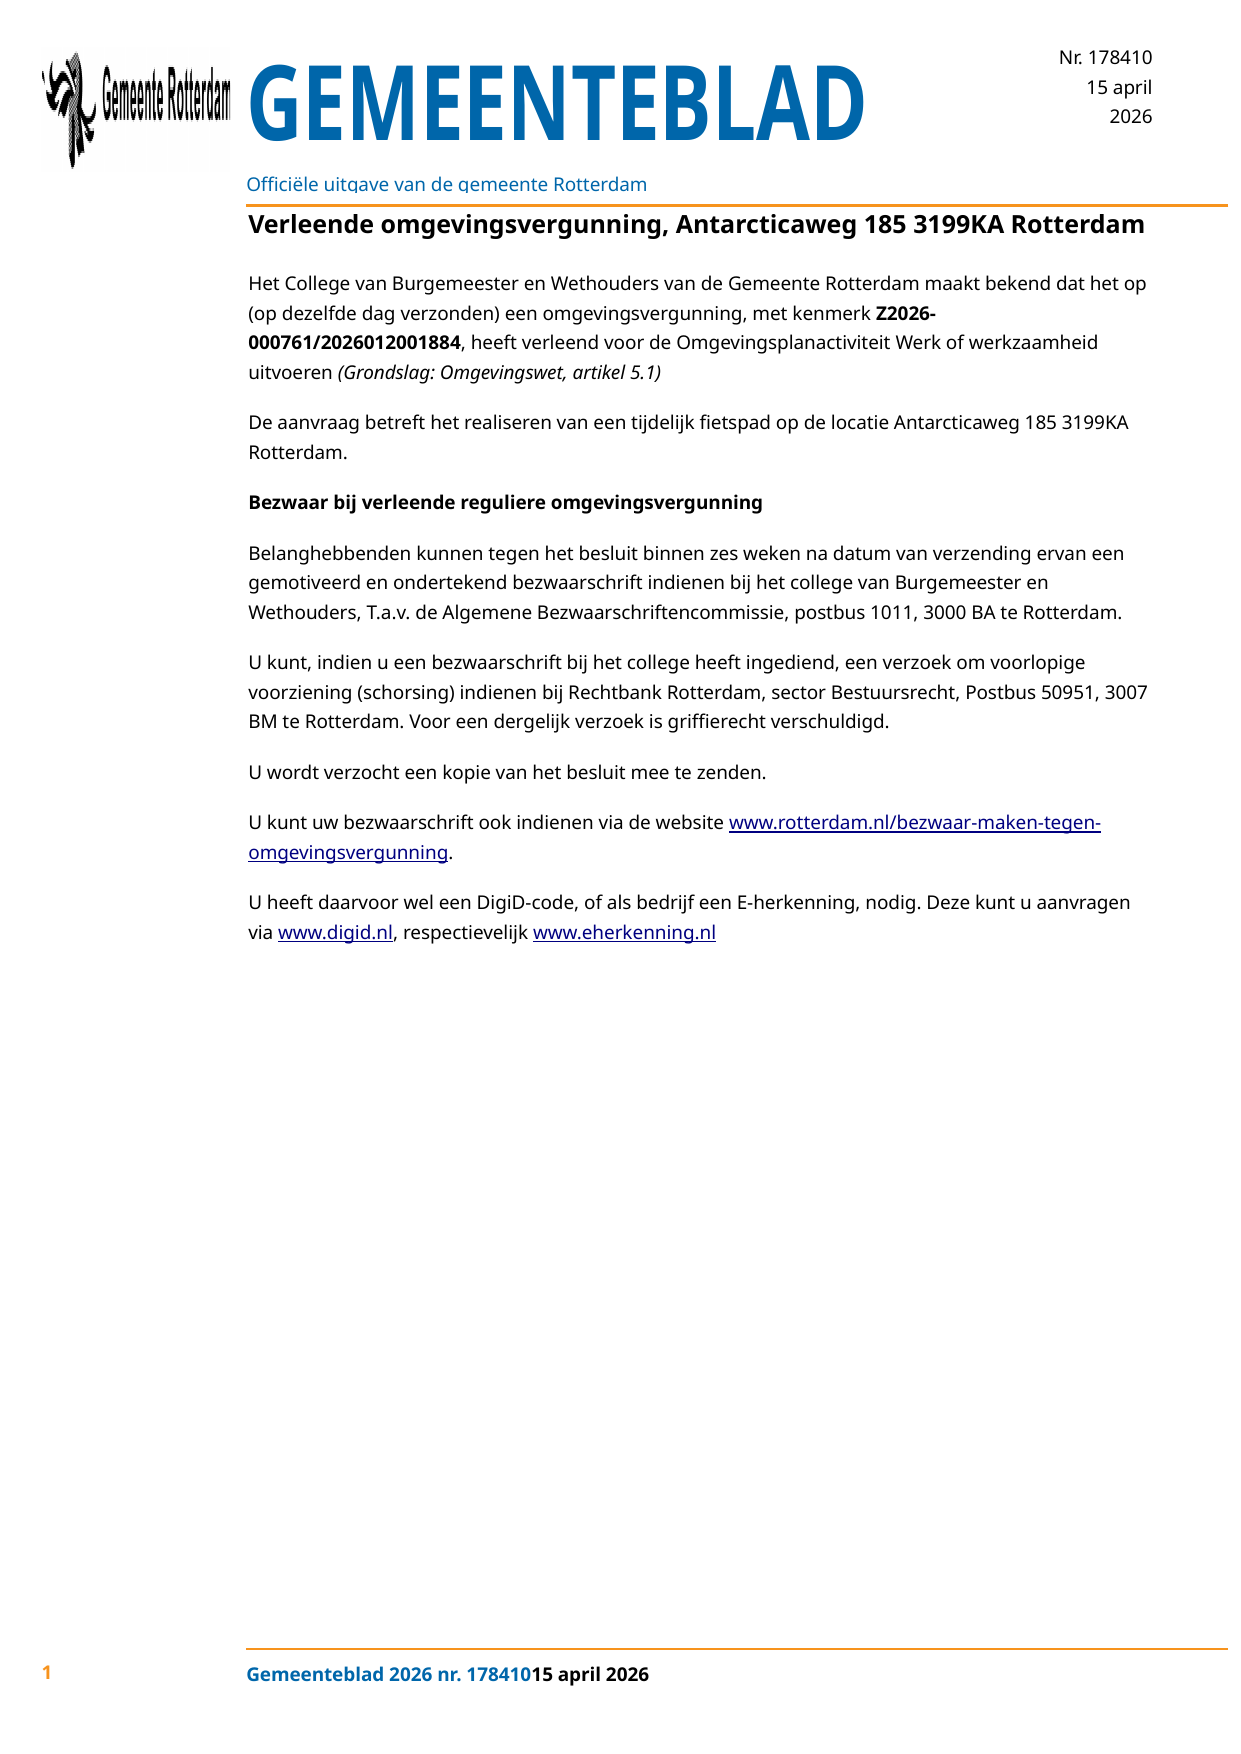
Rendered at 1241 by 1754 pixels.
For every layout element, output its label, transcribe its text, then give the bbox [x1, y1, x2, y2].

text U heeft daarvoor wel een DigiD-code, of als bedrijf een E-herkenning, nodig. Deze kunt u aanvragen via www.digid.nl, respectievelijk www.eherkenning.nl [248, 889, 1152, 945]
picture [41, 47, 231, 172]
text U kunt uw bezwaarschrift ook indienen via de website www.rotterdam.nl/bezwaar-maken-tegen-omgevingsvergunning. [248, 809, 1152, 865]
text Belanghebbenden kunnen tegen het besluit binnen zes weken na datum van verzending ervan een gemotiveerd en ondertekend bezwaarschrift indienen bij het college van Burgemeester en Wethouders, T.a.v. de Algemene Bezwaarschriftencommissie, postbus 1011, 3000 BA te Rotterdam. [248, 540, 1152, 625]
text Het College van Burgemeester en Wethouders van de Gemeente Rotterdam maakt bekend dat het op (op dezelfde dag verzonden) een omgevingsvergunning, met kenmerk Z2026-000761/2026012001884, heeft verleend voor de Omgevingsplanactiviteit Werk of werkzaamheid uitvoeren (Grondslag: Omgevingswet, artikel 5.1) [248, 270, 1152, 385]
text U kunt, indien u een bezwaarschrift bij het college heeft ingediend, een verzoek om voorlopige voorziening (schorsing) indienen bij Rechtbank Rotterdam, sector Bestuursrecht, Postbus 50951, 3007 BM te Rotterdam. Voor een dergelijk verzoek is griffierecht verschuldigd. [248, 649, 1152, 734]
text Verleende omgevingsvergunning, Antarcticaweg 185 3199KA Rotterdam [248, 207, 1152, 241]
text De aanvraag betreft het realiseren van een tijdelijk fietspad op de locatie Antarcticaweg 185 3199KA Rotterdam. [248, 409, 1152, 465]
text Bezwaar bij verleende reguliere omgevingsvergunning [248, 489, 1152, 515]
text U wordt verzocht een kopie van het besluit mee te zenden. [248, 759, 1152, 785]
